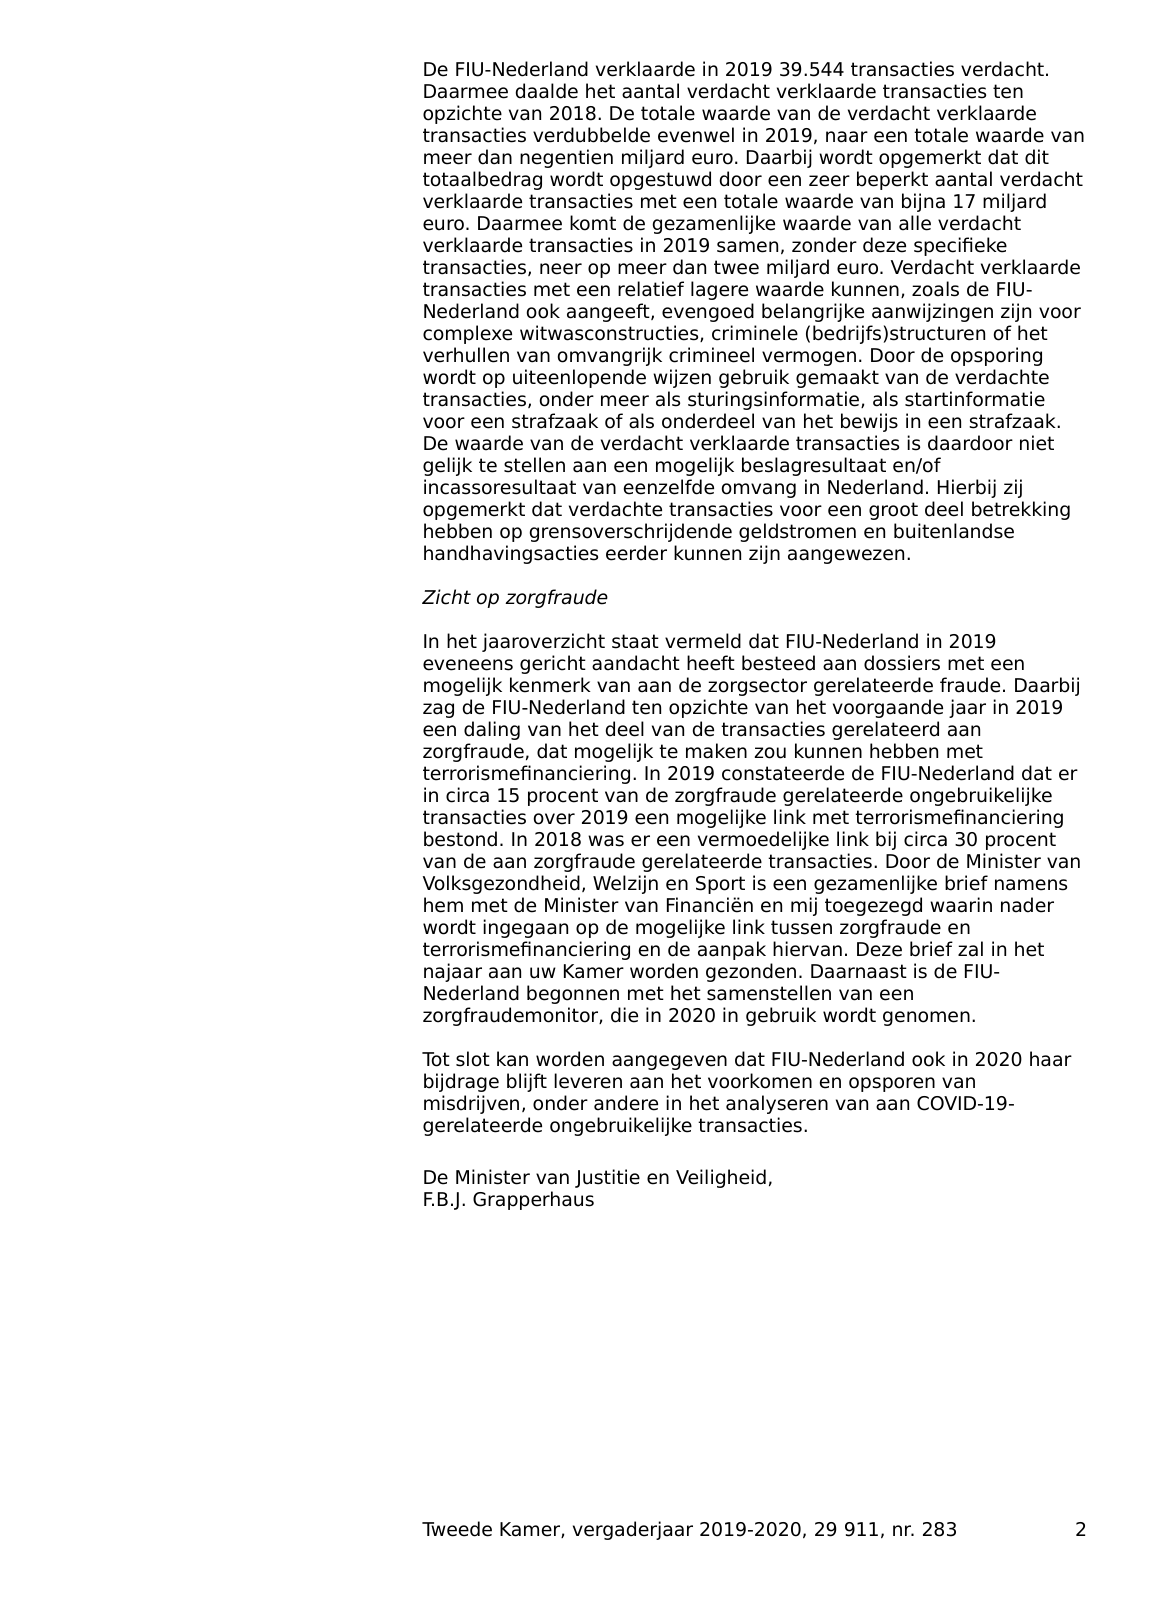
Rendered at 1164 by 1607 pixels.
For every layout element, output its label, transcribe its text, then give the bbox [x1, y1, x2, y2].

text In het jaaroverzicht staat vermeld dat FIU-Nederland in 2019 eveneens gericht aandacht heeft besteed aan dossiers met een mogelijk kenmerk van aan de zorgsector gerelateerde fraude. Daarbij zag de FIU-Nederland ten opzichte van het voorgaande jaar in 2019 een daling van het deel van de transacties gerelateerd aan zorgfraude, dat mogelijk te maken zou kunnen hebben met terrorismefinanciering. In 2019 constateerde de FIU-Nederland dat er in circa 15 procent van de zorgfraude gerelateerde ongebruikelijke transacties over 2019 een mogelijke link met terrorismefinanciering bestond. In 2018 was er een vermoedelijke link bij circa 30 procent van de aan zorgfraude gerelateerde transacties. Door de Minister van Volksgezondheid, Welzijn en Sport is een gezamenlijke brief namens hem met de Minister van Financiën en mij toegezegd waarin nader wordt ingegaan op de mogelijke link tussen zorgfraude en terrorismefinanciering en de aanpak hiervan. Deze brief zal in het najaar aan uw Kamer worden gezonden. Daarnaast is de FIU-Nederland begonnen met het samenstellen van een zorgfraudemonitor, die in 2020 in gebruik wordt genomen. [422, 631, 1087, 1027]
text Tot slot kan worden aangegeven dat FIU-Nederland ook in 2020 haar bijdrage blijft leveren aan het voorkomen en opsporen van misdrijven, onder andere in het analyseren van aan COVID-19-gerelateerde ongebruikelijke transacties. [422, 1049, 1087, 1137]
text De Minister van Justitie en Veiligheid, F.B.J. Grapperhaus [422, 1167, 1087, 1211]
text De FIU-Nederland verklaarde in 2019 39.544 transacties verdacht. Daarmee daalde het aantal verdacht verklaarde transacties ten opzichte van 2018. De totale waarde van de verdacht verklaarde transacties verdubbelde evenwel in 2019, naar een totale waarde van meer dan negentien miljard euro. Daarbij wordt opgemerkt dat dit totaalbedrag wordt opgestuwd door een zeer beperkt aantal verdacht verklaarde transacties met een totale waarde van bijna 17 miljard euro. Daarmee komt de gezamenlijke waarde van alle verdacht verklaarde transacties in 2019 samen, zonder deze specifieke transacties, neer op meer dan twee miljard euro. Verdacht verklaarde transacties met een relatief lagere waarde kunnen, zoals de FIU-Nederland ook aangeeft, evengoed belangrijke aanwijzingen zijn voor complexe witwasconstructies, criminele (bedrijfs)structuren of het verhullen van omvangrijk crimineel vermogen. Door de opsporing wordt op uiteenlopende wijzen gebruik gemaakt van de verdachte transacties, onder meer als sturingsinformatie, als startinformatie voor een strafzaak of als onderdeel van het bewijs in een strafzaak. De waarde van de verdacht verklaarde transacties is daardoor niet gelijk te stellen aan een mogelijk beslagresultaat en/of incassoresultaat van eenzelfde omvang in Nederland. Hierbij zij opgemerkt dat verdachte transacties voor een groot deel betrekking hebben op grensoverschrijdende geldstromen en buitenlandse handhavingsacties eerder kunnen zijn aangewezen. [422, 59, 1087, 564]
subtitle Zicht op zorgfraude [422, 587, 1087, 609]
